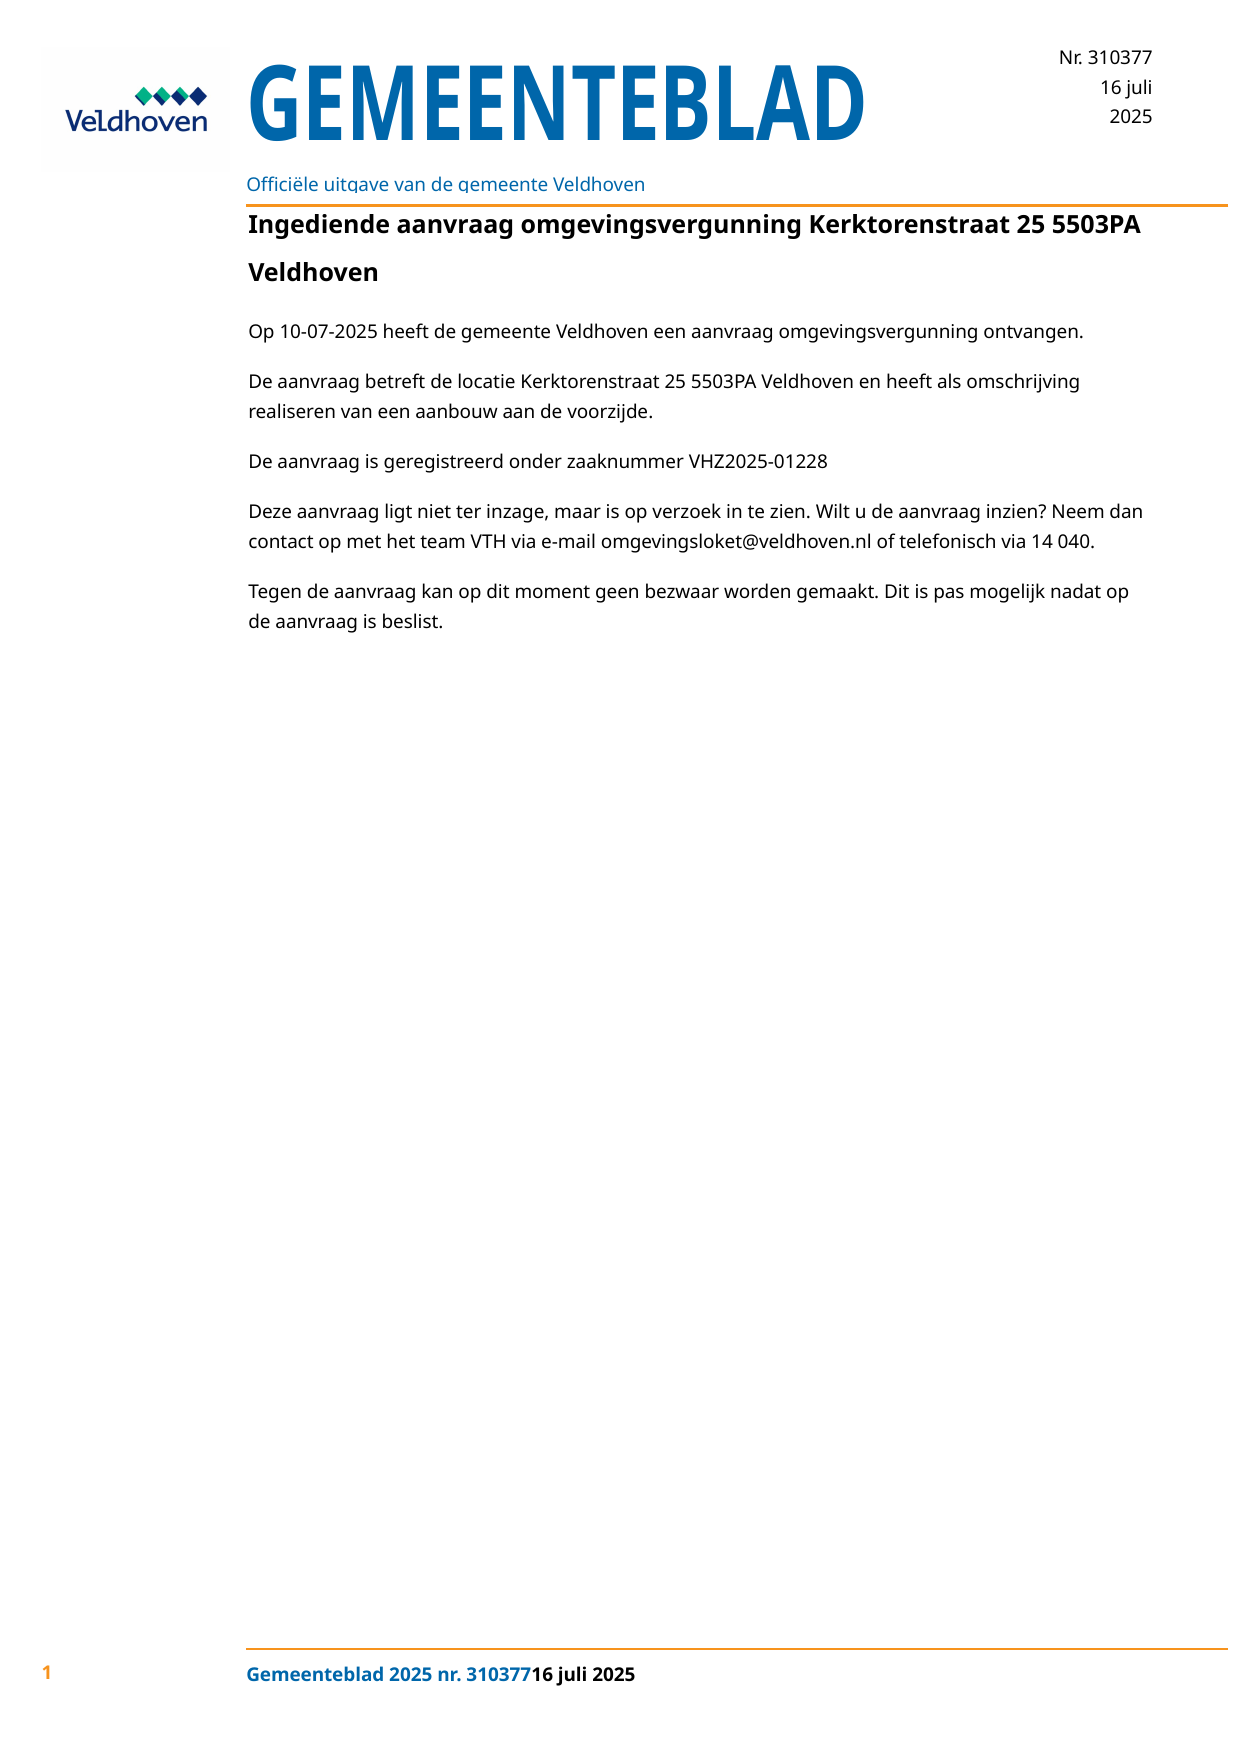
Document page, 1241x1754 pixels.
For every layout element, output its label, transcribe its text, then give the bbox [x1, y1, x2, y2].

text Tegen de aanvraag kan op dit moment geen bezwaar worden gemaakt. Dit is pas mogelijk nadat op de aanvraag is beslist. [248, 579, 1152, 634]
text Ingediende aanvraag omgevingsvergunning Kerktorenstraat 25 5503PA Veldhoven [248, 207, 1152, 288]
text Op 10-07-2025 heeft de gemeente Veldhoven een aanvraag omgevingsvergunning ontvangen. [248, 318, 1152, 344]
text Deze aanvraag ligt niet ter inzage, maar is op verzoek in te zien. Wilt u de aanvraag inzien? Neem dan contact op met het team VTH via e-mail omgevingsloket@veldhoven.nl of telefonisch via 14 040. [248, 499, 1152, 554]
text De aanvraag betreft de locatie Kerktorenstraat 25 5503PA Veldhoven en heeft als omschrijving realiseren van een aanbouw aan de voorzijde. [248, 368, 1152, 424]
picture [41, 47, 231, 172]
text De aanvraag is geregistreerd onder zaaknummer VHZ2025-01228 [248, 448, 1152, 474]
